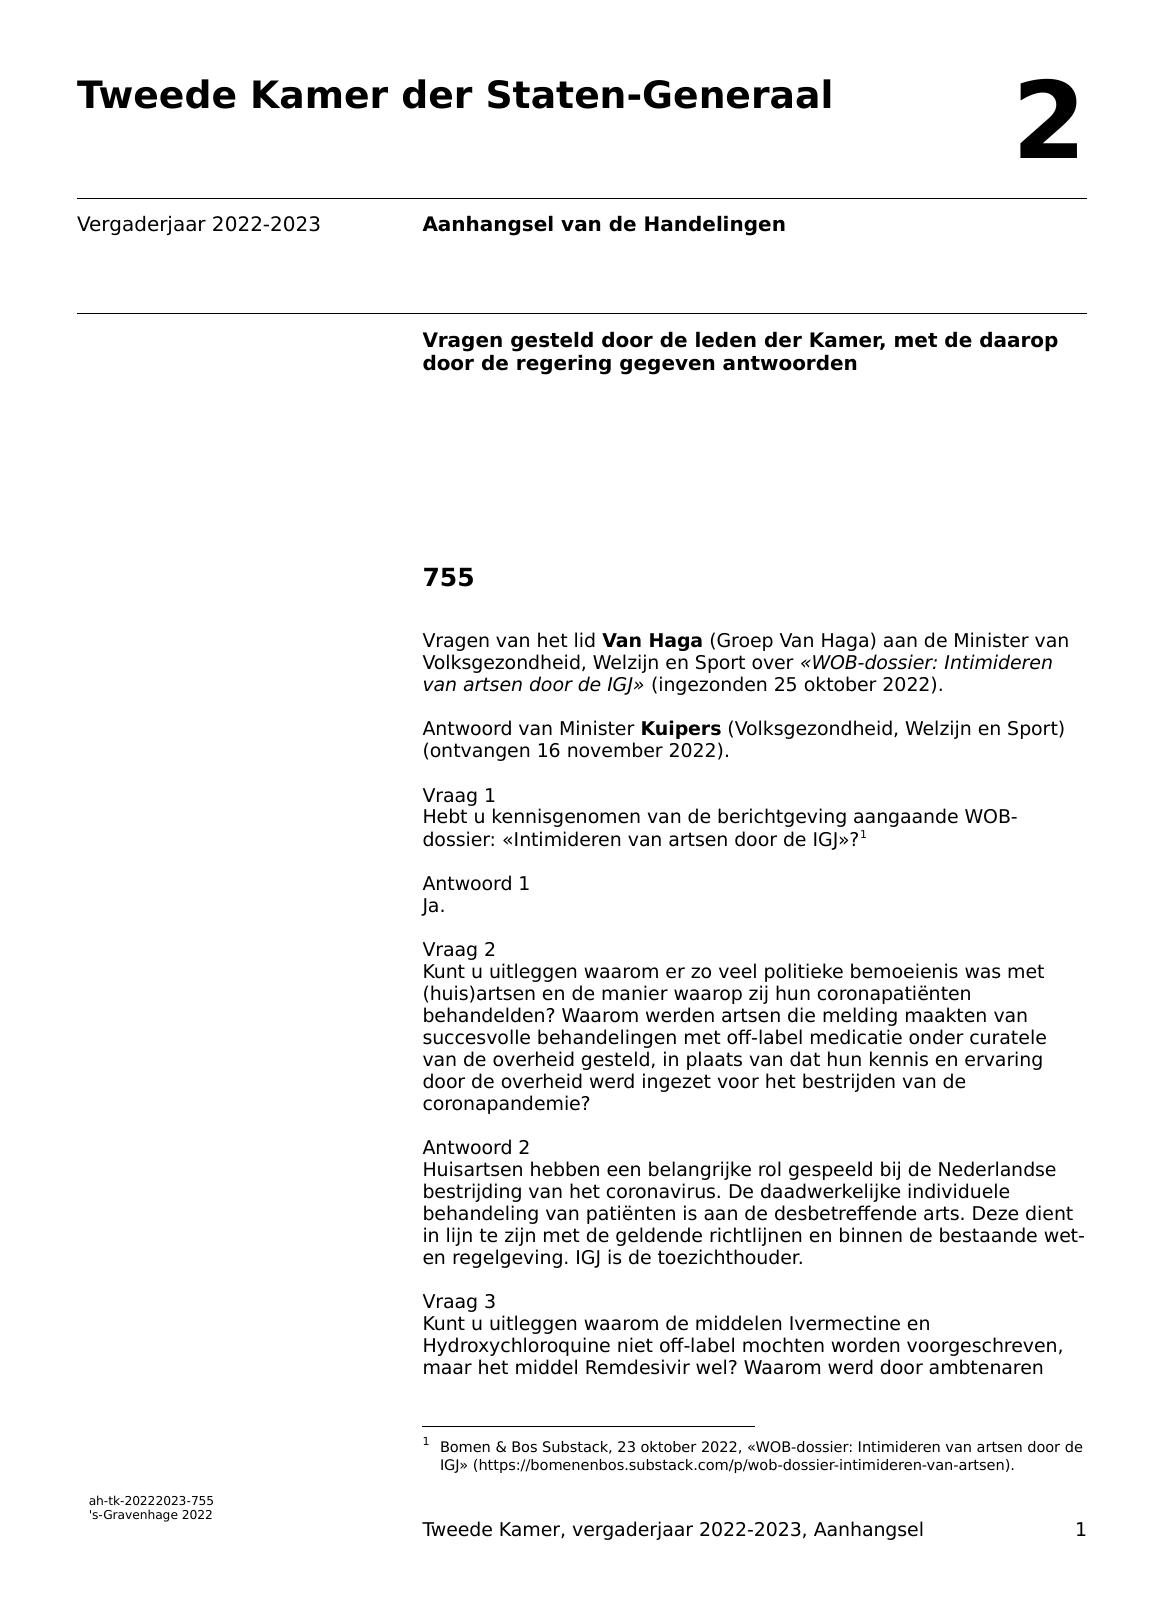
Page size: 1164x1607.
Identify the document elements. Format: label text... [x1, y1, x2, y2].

text Kunt u uitleggen waarom er zo veel politieke bemoeienis was met (huis)artsen en de manier waarop zij hun coronapatiënten behandelden? Waarom werden artsen die melding maakten van succesvolle behandelingen met off-label medicatie onder curatele van de overheid gesteld, in plaats van dat hun kennis en ervaring door de overheid werd ingezet voor het bestrijden van de coronapandemie? [422, 961, 1087, 1114]
text Vraag 3 [422, 1291, 1087, 1313]
table_cell Vergaderjaar 2022-2023 [77, 199, 422, 313]
text Antwoord 2 [422, 1137, 1087, 1159]
table_header Tweede Kamer der Staten-Generaal [77, 59, 886, 198]
text Antwoord van Minister Kuipers (Volksgezondheid, Welzijn en Sport) (ontvangen 16 november 2022). [422, 718, 1087, 762]
text Vragen van het lid Van Haga (Groep Van Haga) aan de Minister van Volksgezondheid, Welzijn en Sport over «WOB-dossier: Intimideren van artsen door de IGJ» (ingezonden 25 oktober 2022). [422, 630, 1087, 696]
table_cell Vragen gesteld door de leden der Kamer, met de daarop door de regering gegeven antwoorden [422, 314, 1087, 375]
text Vraag 1 [422, 784, 1087, 806]
text Huisartsen hebben een belangrijke rol gespeeld bij de Nederlandse bestrijding van het coronavirus. De daadwerkelijke individuele behandeling van patiënten is aan de desbetreffende arts. Deze dient in lijn te zijn met de geldende richtlijnen en binnen de bestaande wet- en regelgeving. IGJ is de toezichthouder. [422, 1159, 1087, 1269]
text Bomen & Bos Substack, 23 oktober 2022, «WOB-dossier: Intimideren van artsen door de IGJ» (https://bomenenbos.substack.com/p/wob-dossier-intimideren-van-artsen). [422, 1435, 1087, 1474]
table_header 2 [886, 59, 1087, 198]
table_cell [77, 314, 422, 375]
text Vraag 2 [422, 939, 1087, 961]
table_cell Aanhangsel van de Handelingen [422, 199, 1087, 313]
text 's-Gravenhage 2022 [88, 1508, 323, 1522]
text Kunt u uitleggen waarom de middelen Ivermectine en Hydroxychloroquine niet off-label mochten worden voorgeschreven, maar het middel Remdesivir wel? Waarom werd door ambtenaren [422, 1313, 1087, 1379]
text Ja. [422, 894, 1087, 917]
text 755 [422, 563, 1087, 592]
text Hebt u kennisgenomen van de berichtgeving aangaande WOB-dossier: «Intimideren van artsen door de IGJ»? [422, 806, 1087, 850]
text ah-tk-20222023-755 [88, 1494, 323, 1508]
text Antwoord 1 [422, 873, 1087, 894]
